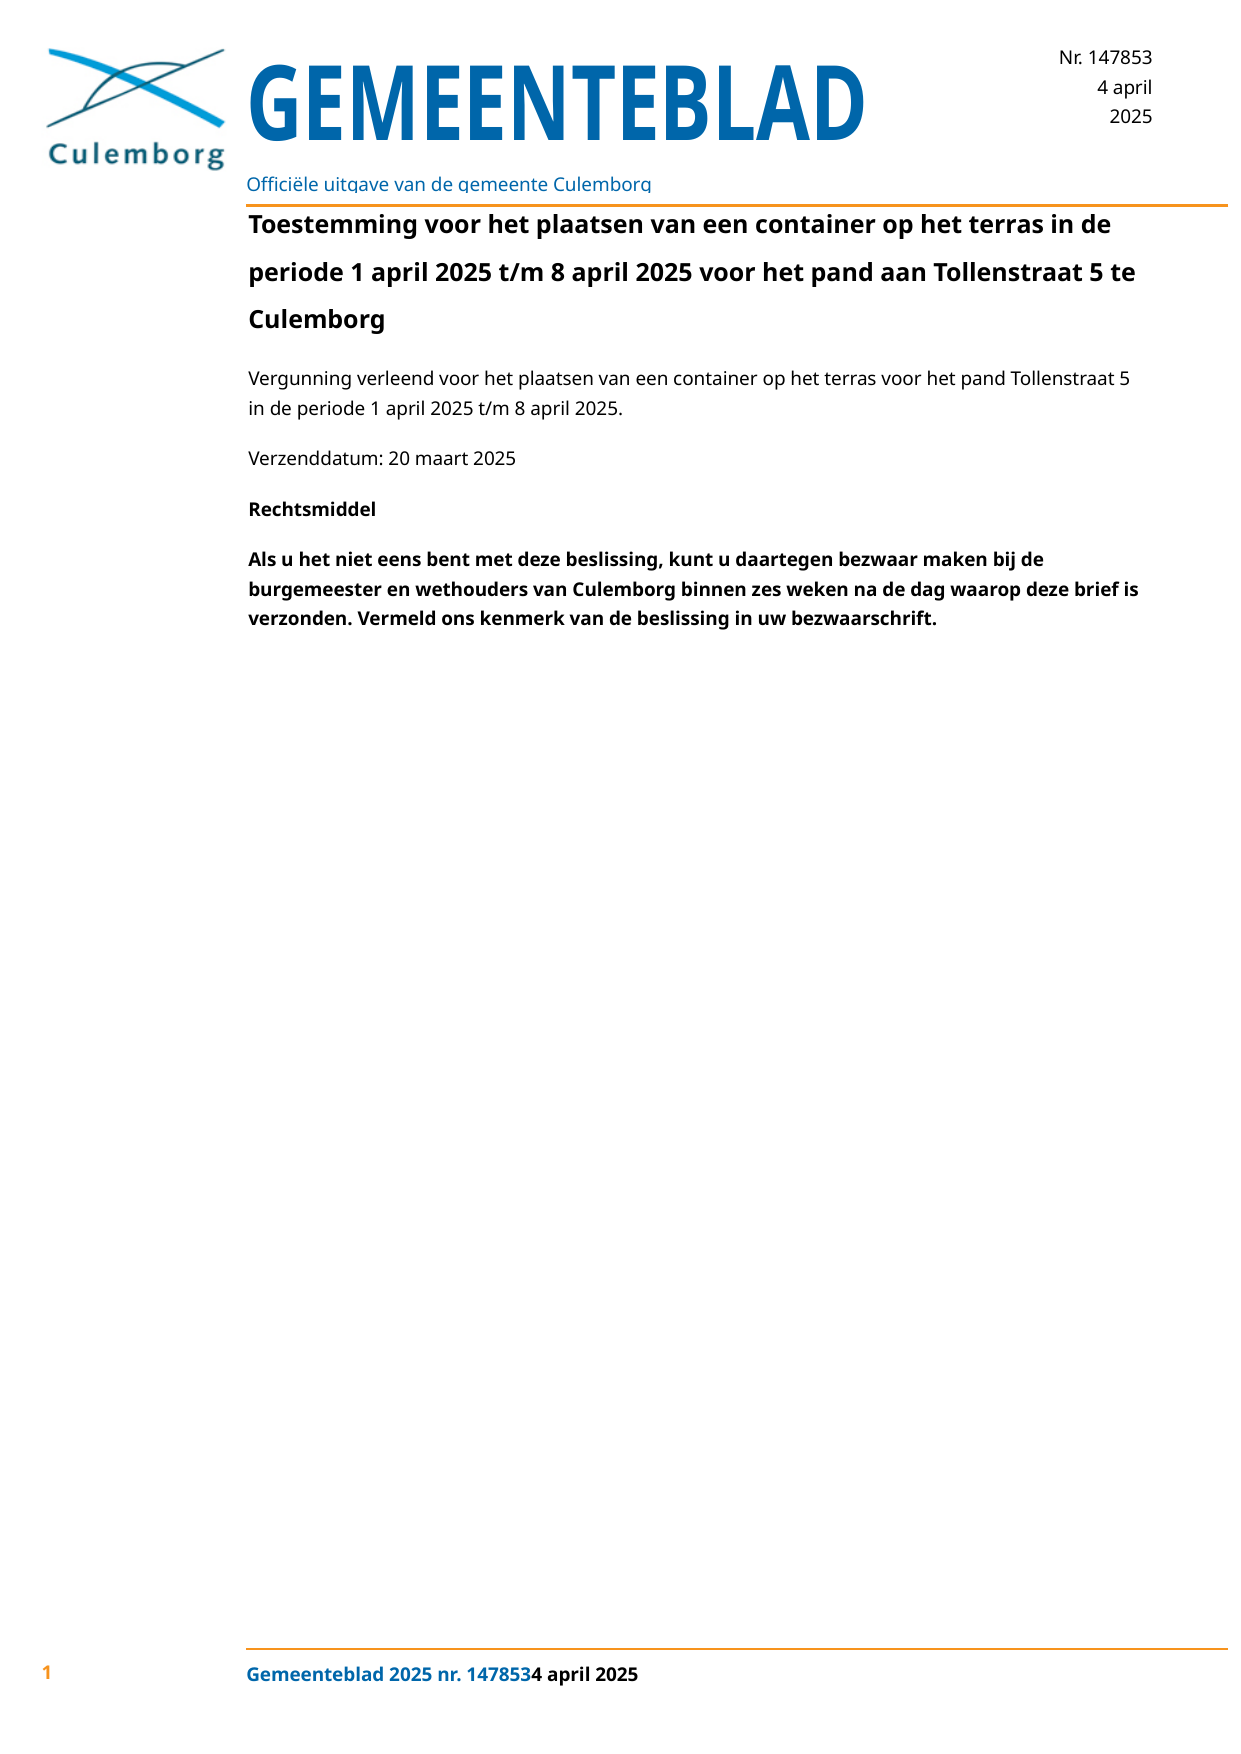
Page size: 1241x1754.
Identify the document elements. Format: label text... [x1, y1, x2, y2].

picture [41, 47, 231, 172]
text Vergunning verleend voor het plaatsen van een container op het terras voor het pand Tollenstraat 5 in de periode 1 april 2025 t/m 8 april 2025. [248, 366, 1152, 421]
text Rechtsmiddel [248, 496, 1152, 522]
text Verzenddatum: 20 maart 2025 [248, 446, 1152, 471]
text Toestemming voor het plaatsen van een container op het terras in de periode 1 april 2025 t/m 8 april 2025 voor het pand aan Tollenstraat 5 te Culemborg [248, 207, 1152, 336]
text Als u het niet eens bent met deze beslissing, kunt u daartegen bezwaar maken bij de burgemeester en wethouders van Culemborg binnen zes weken na de dag waarop deze brief is verzonden. Vermeld ons kenmerk van de beslissing in uw bezwaarschrift. [248, 546, 1152, 631]
